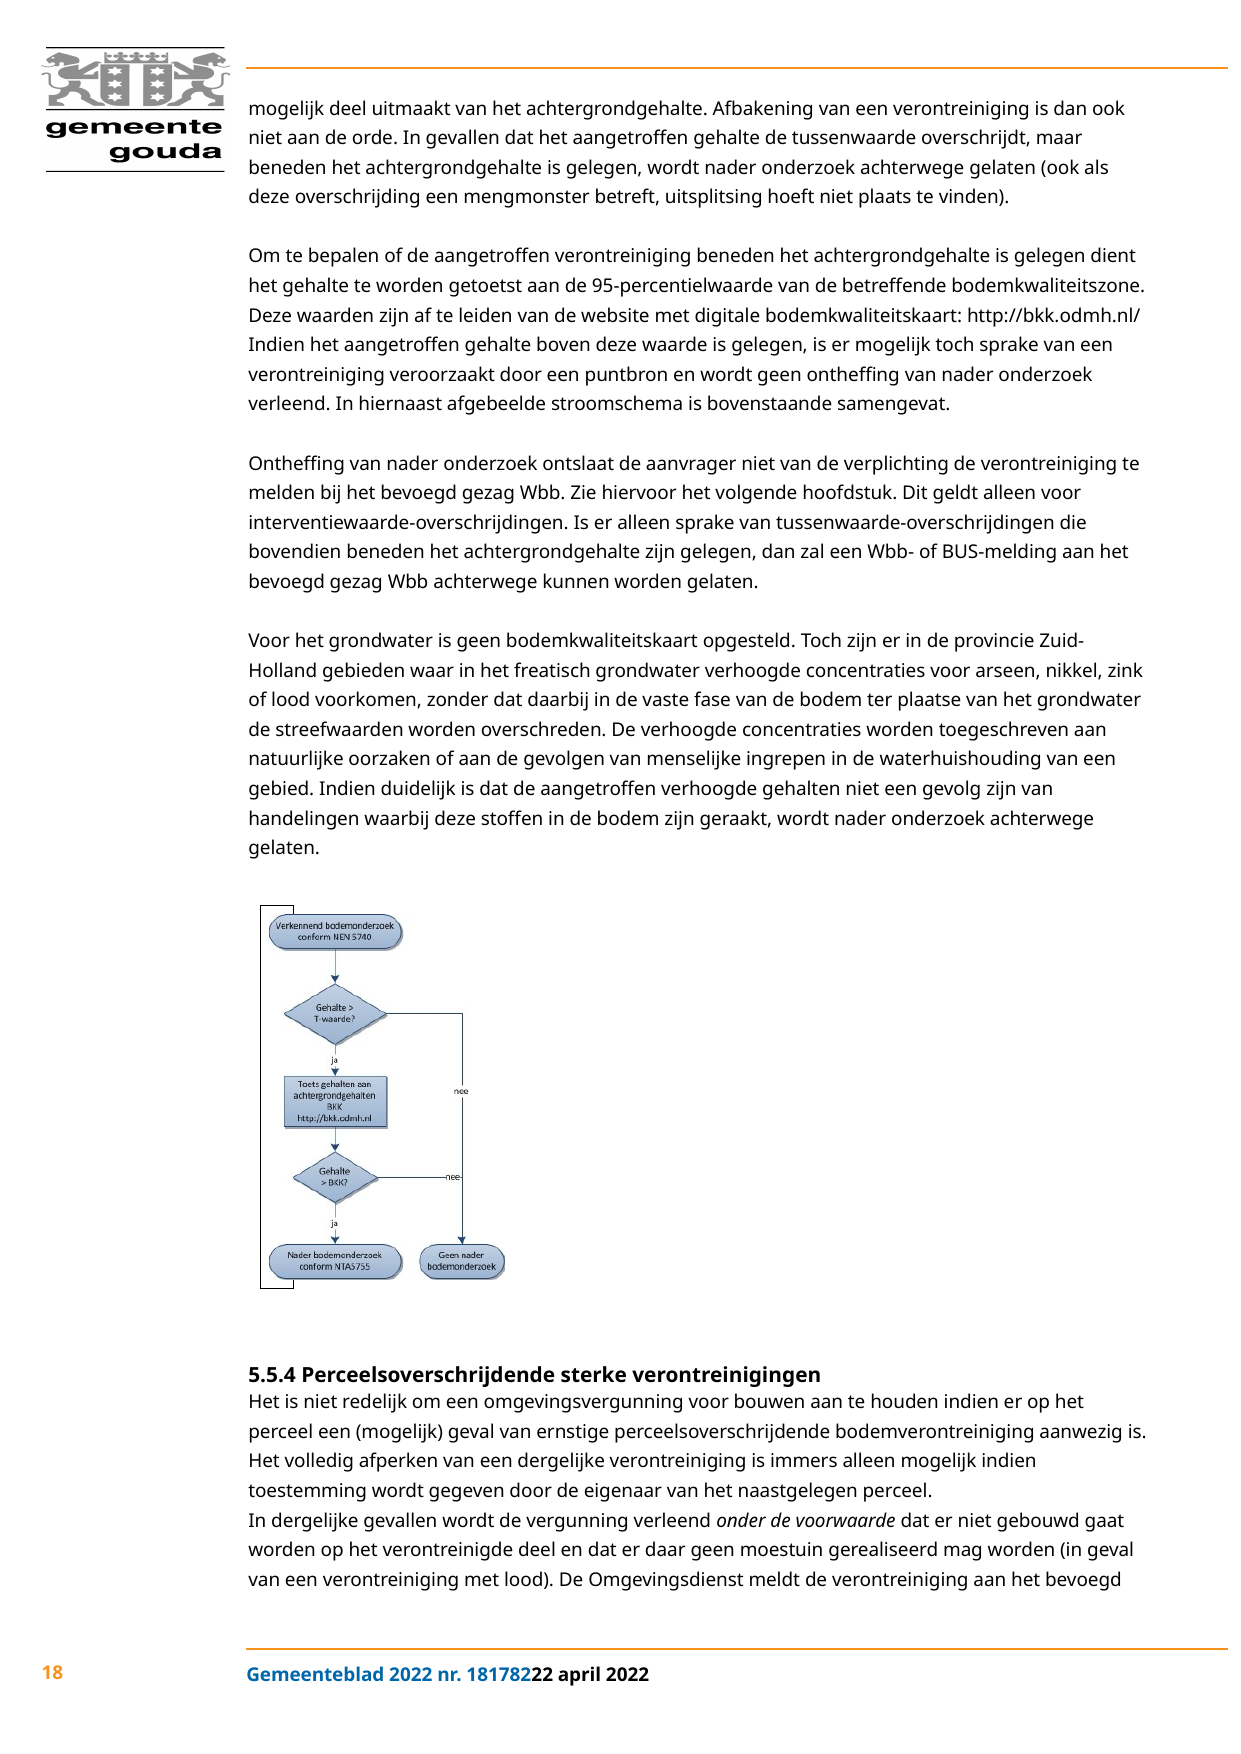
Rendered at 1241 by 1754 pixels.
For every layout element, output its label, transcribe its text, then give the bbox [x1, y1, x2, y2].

text Om te bepalen of de aangetroffen verontreiniging beneden het achtergrondgehalte is gelegen dient het gehalte te worden getoetst aan de 95-percentielwaarde van de betreffende bodemkwaliteitszone. Deze waarden zijn af te leiden van de website met digitale bodemkwaliteitskaart: http://bkk.odmh.nl/ [248, 243, 1152, 328]
picture [268, 914, 505, 1280]
text Indien het aangetroffen gehalte boven deze waarde is gelegen, is er mogelijk toch sprake van een verontreiniging veroorzaakt door een puntbron en wordt geen ontheffing van nader onderzoek verleend. In hiernaast afgebeelde stroomschema is bovenstaande samengevat. [248, 331, 1152, 416]
text In dergelijke gevallen wordt de vergunning verleend onder de voorwaarde dat er niet gebouwd gaat worden op het verontreinigde deel en dat er daar geen moestuin gerealiseerd mag worden (in geval van een verontreiniging met lood). De Omgevingsdienst meldt de verontreiniging aan het bevoegd [248, 1507, 1152, 1592]
text 5.5.4 Perceelsoverschrijdende sterke verontreinigingen [248, 1360, 1152, 1388]
text mogelijk deel uitmaakt van het achtergrondgehalte. Afbakening van een verontreiniging is dan ook niet aan de orde. In gevallen dat het aangetroffen gehalte de tussenwaarde overschrijdt, maar beneden het achtergrondgehalte is gelegen, wordt nader onderzoek achterwege gelaten (ook als deze overschrijding een mengmonster betreft, uitsplitsing hoeft niet plaats te vinden). [248, 95, 1152, 209]
picture [41, 47, 231, 172]
text Het is niet redelijk om een omgevingsvergunning voor bouwen aan te houden indien er op het perceel een (mogelijk) geval van ernstige perceelsoverschrijdende bodemverontreiniging aanwezig is. Het volledig afperken van een dergelijke verontreiniging is immers alleen mogelijk indien toestemming wordt gegeven door de eigenaar van het naastgelegen perceel. [248, 1388, 1152, 1503]
text Ontheffing van nader onderzoek ontslaat de aanvrager niet van de verplichting de verontreiniging te melden bij het bevoegd gezag Wbb. Zie hiervoor het volgende hoofdstuk. Dit geldt alleen voor interventiewaarde-overschrijdingen. Is er alleen sprake van tussenwaarde-overschrijdingen die bovendien beneden het achtergrondgehalte zijn gelegen, dan zal een Wbb- of BUS-melding aan het bevoegd gezag Wbb achterwege kunnen worden gelaten. [248, 450, 1152, 594]
text Voor het grondwater is geen bodemkwaliteitskaart opgesteld. Toch zijn er in de provincie Zuid-Holland gebieden waar in het freatisch grondwater verhoogde concentraties voor arseen, nikkel, zink of lood voorkomen, zonder dat daarbij in de vaste fase van de bodem ter plaatse van het grondwater de streefwaarden worden overschreden. De verhoogde concentraties worden toegeschreven aan natuurlijke oorzaken of aan de gevolgen van menselijke ingrepen in de waterhuishouding van een gebied. Indien duidelijk is dat de aangetroffen verhoogde gehalten niet een gevolg zijn van handelingen waarbij deze stoffen in de bodem zijn geraakt, wordt nader onderzoek achterwege gelaten. [248, 627, 1152, 860]
